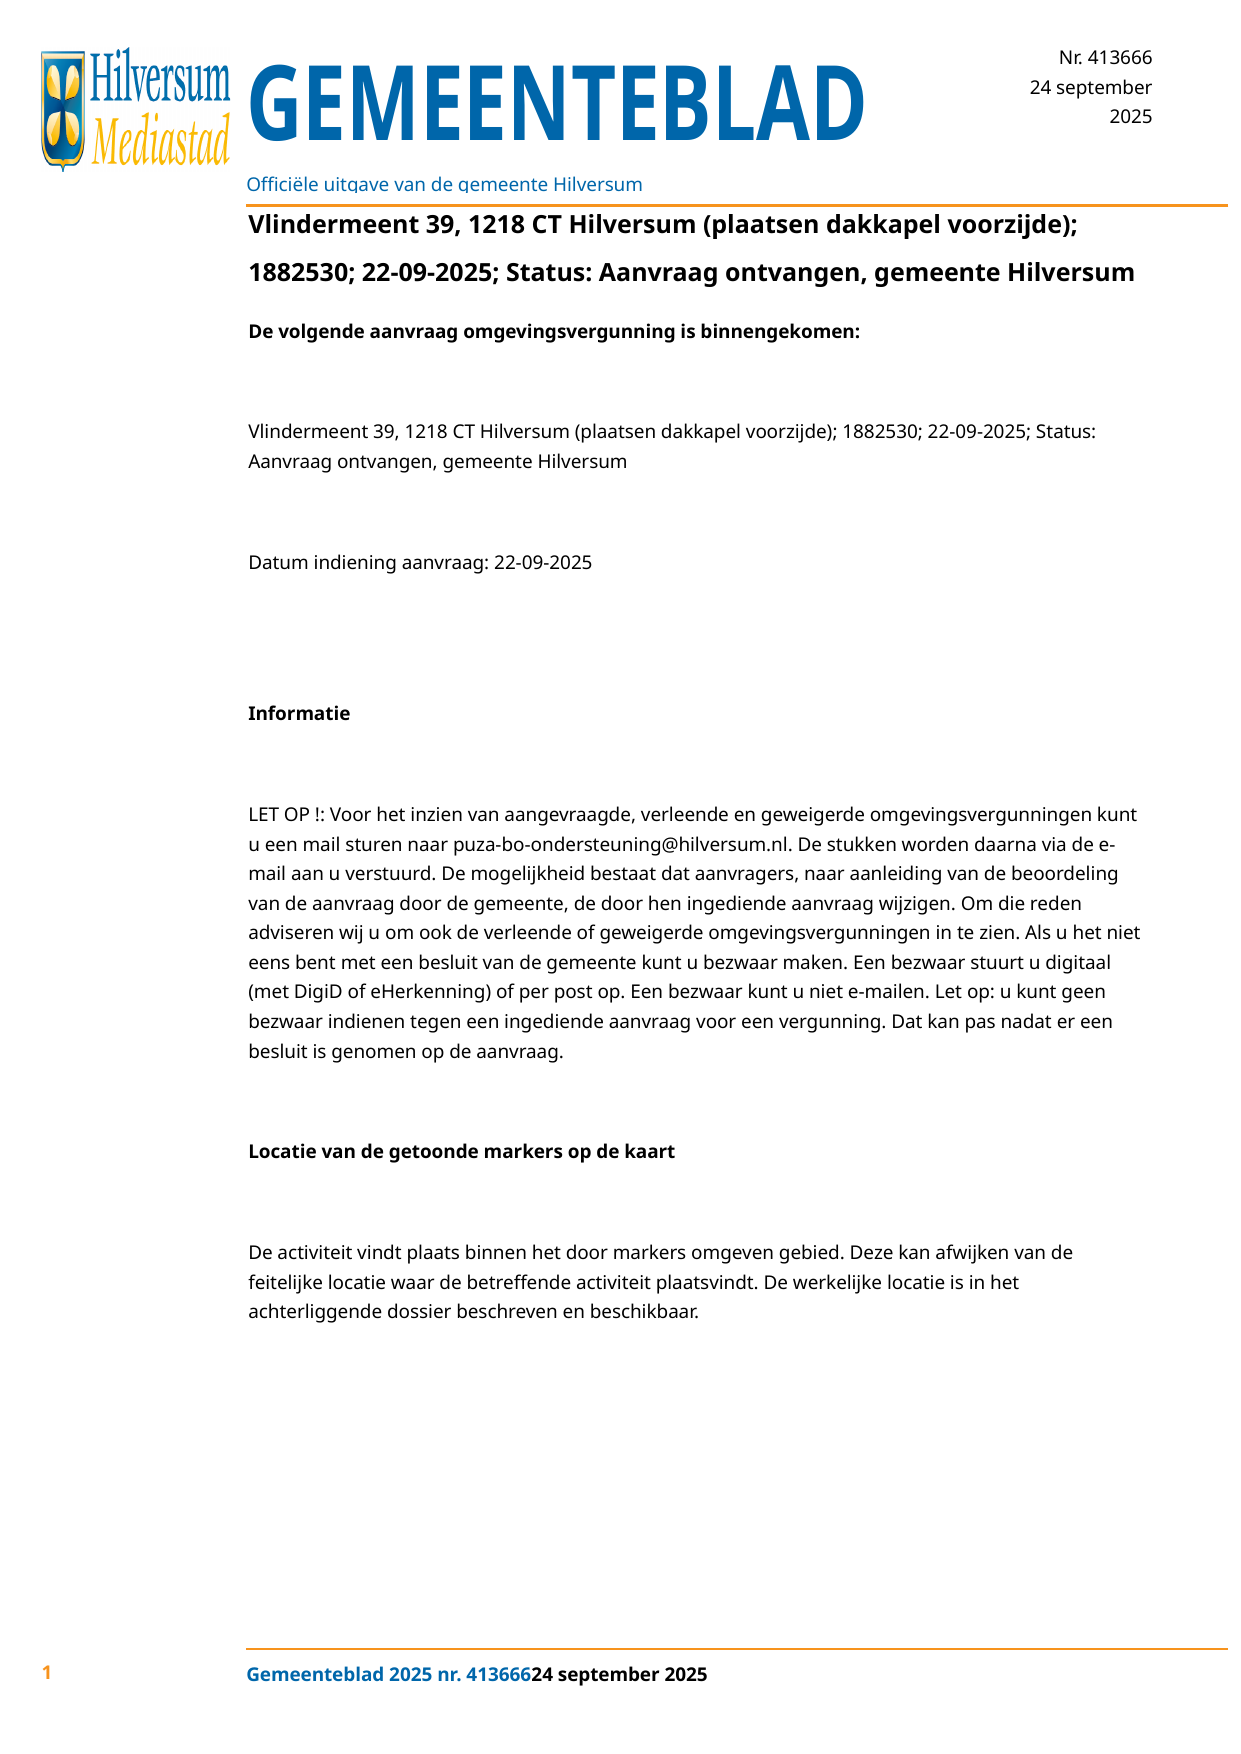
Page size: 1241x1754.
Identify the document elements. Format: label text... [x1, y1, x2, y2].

text Locatie van de getoonde markers op de kaart [248, 1139, 1152, 1164]
picture [41, 47, 231, 172]
text LET OP !: Voor het inzien van aangevraagde, verleende en geweigerde omgevingsvergunningen kunt u een mail sturen naar puza-bo-ondersteuning@hilversum.nl. De stukken worden daarna via de e-mail aan u verstuurd. De mogelijkheid bestaat dat aanvragers, naar aanleiding van de beoordeling van de aanvraag door de gemeente, de door hen ingediende aanvraag wijzigen. Om die reden adviseren wij u om ook de verleende of geweigerde omgevingsvergunningen in te zien. Als u het niet eens bent met een besluit van de gemeente kunt u bezwaar maken. Een bezwaar stuurt u digitaal (met DigiD of eHerkenning) of per post op. Een bezwaar kunt u niet e-mailen. Let op: u kunt geen bezwaar indienen tegen een ingediende aanvraag voor een vergunning. Dat kan pas nadat er een besluit is genomen op de aanvraag. [248, 801, 1152, 1064]
text De activiteit vindt plaats binnen het door markers omgeven gebied. Deze kan afwijken van de feitelijke locatie waar de betreffende activiteit plaatsvindt. De werkelijke locatie is in het achterliggende dossier beschreven en beschikbaar. [248, 1239, 1152, 1324]
text Datum indiening aanvraag: 22-09-2025 [248, 549, 1152, 575]
text Vlindermeent 39, 1218 CT Hilversum (plaatsen dakkapel voorzijde); 1882530; 22-09-2025; Status: Aanvraag ontvangen, gemeente Hilversum [248, 207, 1152, 288]
text Informatie [248, 700, 1152, 726]
text Vlindermeent 39, 1218 CT Hilversum (plaatsen dakkapel voorzijde); 1882530; 22-09-2025; Status: Aanvraag ontvangen, gemeente Hilversum [248, 419, 1152, 474]
text De volgende aanvraag omgevingsvergunning is binnengekomen: [248, 318, 1152, 344]
